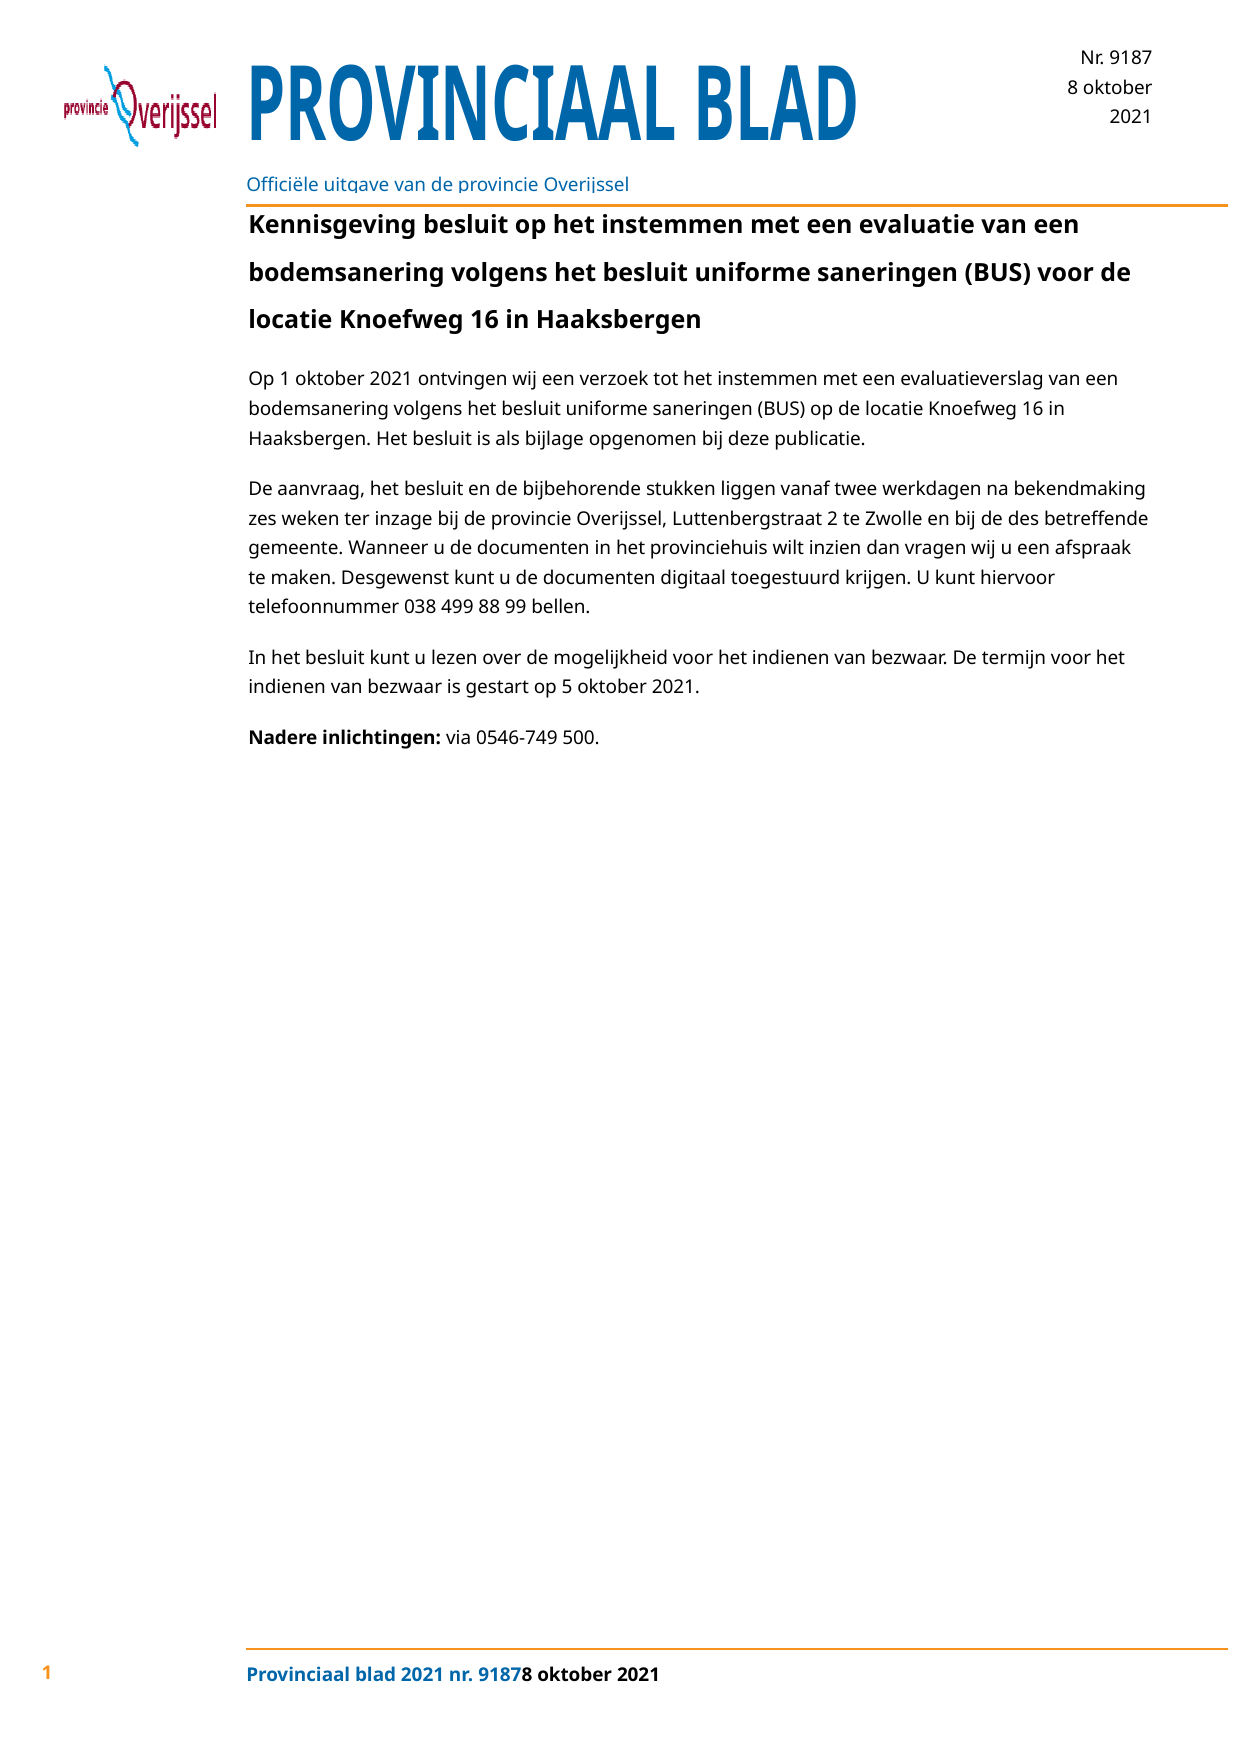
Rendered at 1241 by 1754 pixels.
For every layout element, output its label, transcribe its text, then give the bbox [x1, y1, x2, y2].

text Nadere inlichtingen: via 0546-749 500. [248, 724, 1152, 749]
picture [41, 47, 231, 172]
text In het besluit kunt u lezen over de mogelijkheid voor het indienen van bezwaar. De termijn voor het indienen van bezwaar is gestart op 5 oktober 2021. [248, 644, 1152, 699]
text Op 1 oktober 2021 ontvingen wij een verzoek tot het instemmen met een evaluatieverslag van een bodemsanering volgens het besluit uniforme saneringen (BUS) op de locatie Knoefweg 16 in Haaksbergen. Het besluit is als bijlage opgenomen bij deze publicatie. [248, 366, 1152, 450]
text De aanvraag, het besluit en de bijbehorende stukken liggen vanaf twee werkdagen na bekendmaking zes weken ter inzage bij de provincie Overijssel, Luttenbergstraat 2 te Zwolle en bij de des betreffende gemeente. Wanneer u de documenten in het provinciehuis wilt inzien dan vragen wij u een afspraak te maken. Desgewenst kunt u de documenten digitaal toegestuurd krijgen. U kunt hiervoor telefoonnummer 038 499 88 99 bellen. [248, 475, 1152, 619]
text Kennisgeving besluit op het instemmen met een evaluatie van een bodemsanering volgens het besluit uniforme saneringen (BUS) voor de locatie Knoefweg 16 in Haaksbergen [248, 207, 1152, 336]
